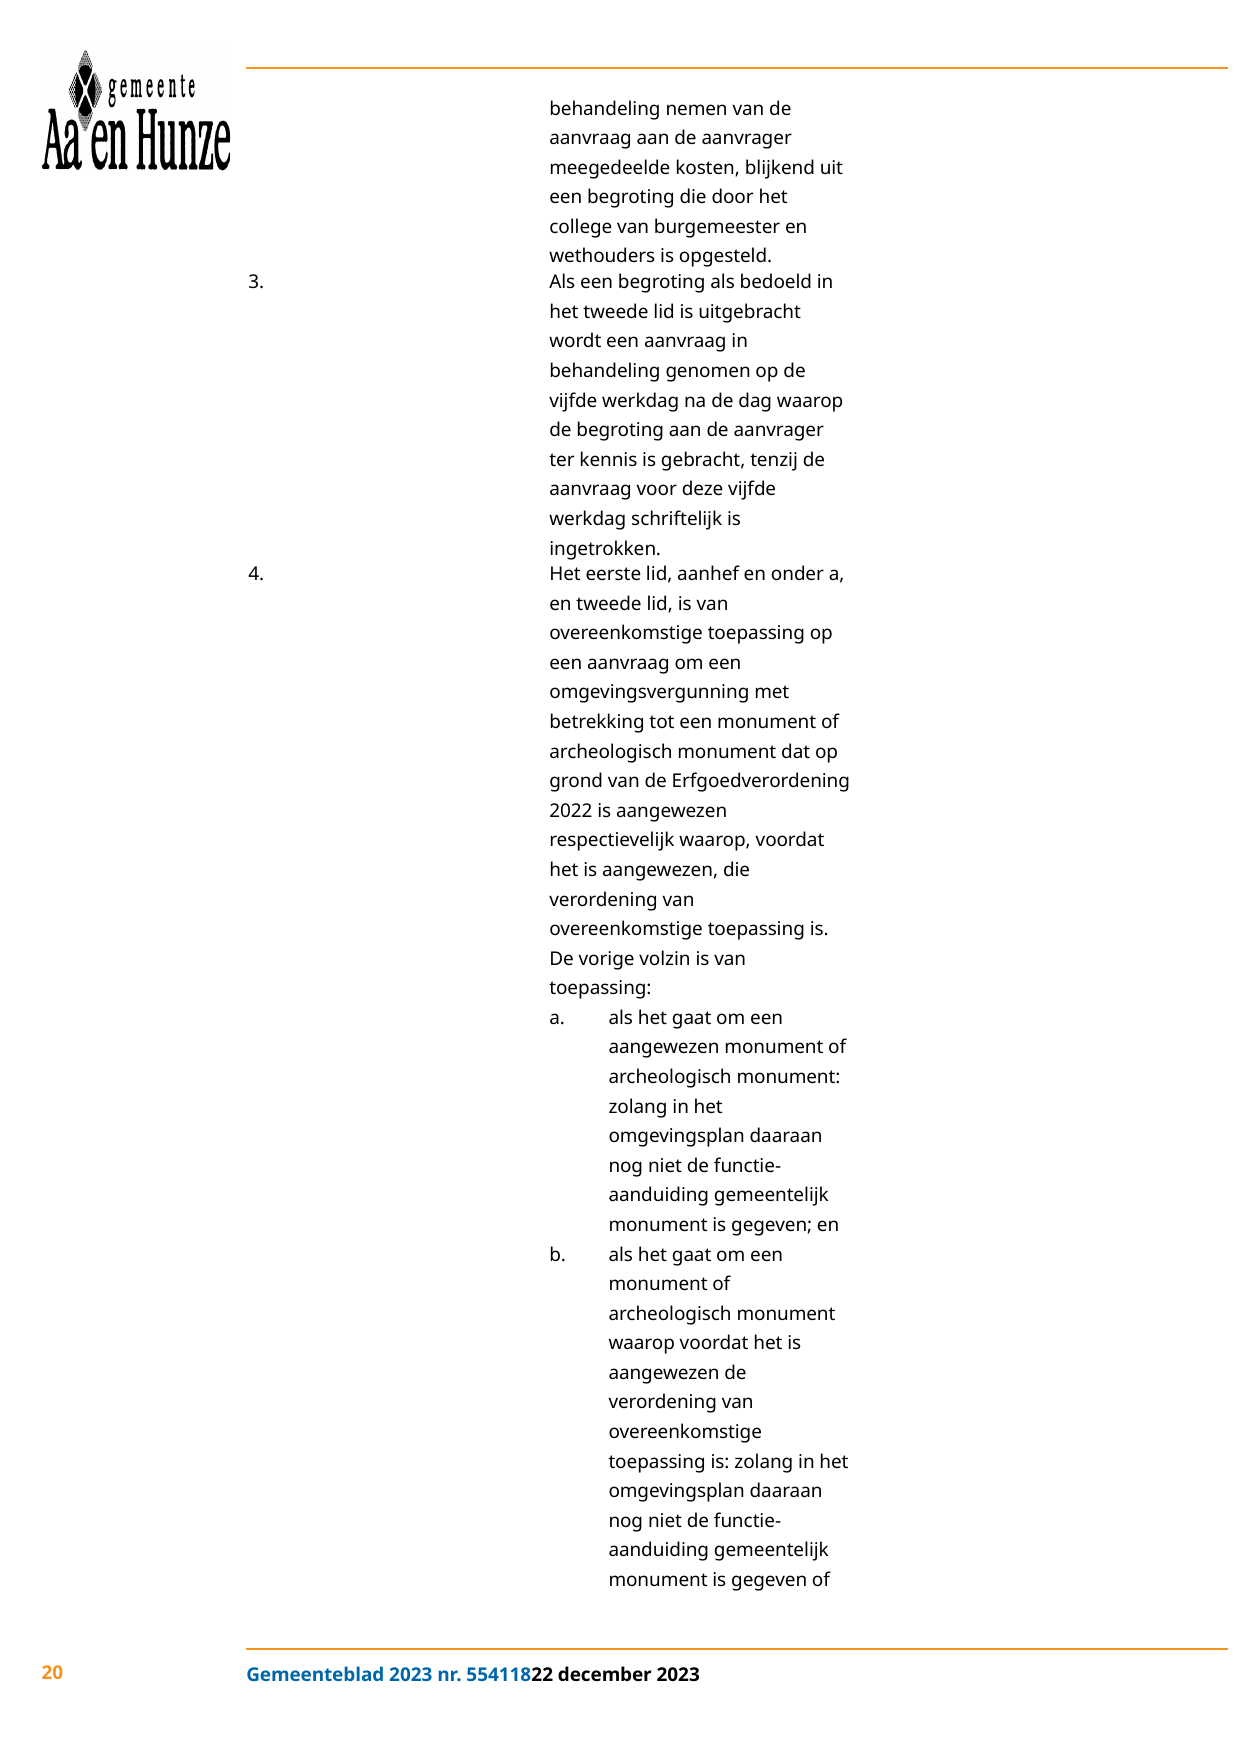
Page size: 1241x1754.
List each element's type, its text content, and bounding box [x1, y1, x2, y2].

table_cell 3. [248, 269, 549, 560]
table_cell [850, 560, 1152, 1592]
table_header behandeling nemen van de aanvraag aan de aanvrager meegedeelde kosten, blijkend uit een begroting die door het college van burgemeester en wethouders is opgesteld. [549, 95, 850, 268]
table_cell 4. [248, 560, 549, 1592]
picture [41, 47, 231, 172]
table_header [850, 95, 1152, 268]
table_header [248, 95, 549, 268]
table_cell Als een begroting als bedoeld in het tweede lid is uitgebracht wordt een aanvraag in behandeling genomen op de vijfde werkdag na de dag waarop de begroting aan de aanvrager ter kennis is gebracht, tenzij de aanvraag voor deze vijfde werkdag schriftelijk is ingetrokken. [549, 269, 850, 560]
table_cell Het eerste lid, aanhef en onder a, en tweede lid, is van overeenkomstige toepassing op een aanvraag om een omgevingsvergunning met betrekking tot een monument of archeologisch monument dat op grond van de Erfgoedverordening 2022 is aangewezen respectievelijk waarop, voordat het is aangewezen, die verordening van overeenkomstige toepassing is. De vorige volzin is van toepassing: als het gaat om een aangewezen monument of archeologisch monument: zolang in het omgevingsplan daaraan nog niet de functie-aanduiding gemeentelijk monument is gegeven; en als het gaat om een monument of archeologisch monument waarop voordat het is aangewezen de verordening van overeenkomstige toepassing is: zolang in het omgevingsplan daaraan nog niet de functie-aanduiding gemeentelijk monument is gegeven of [549, 560, 850, 1592]
table_cell [850, 269, 1152, 560]
